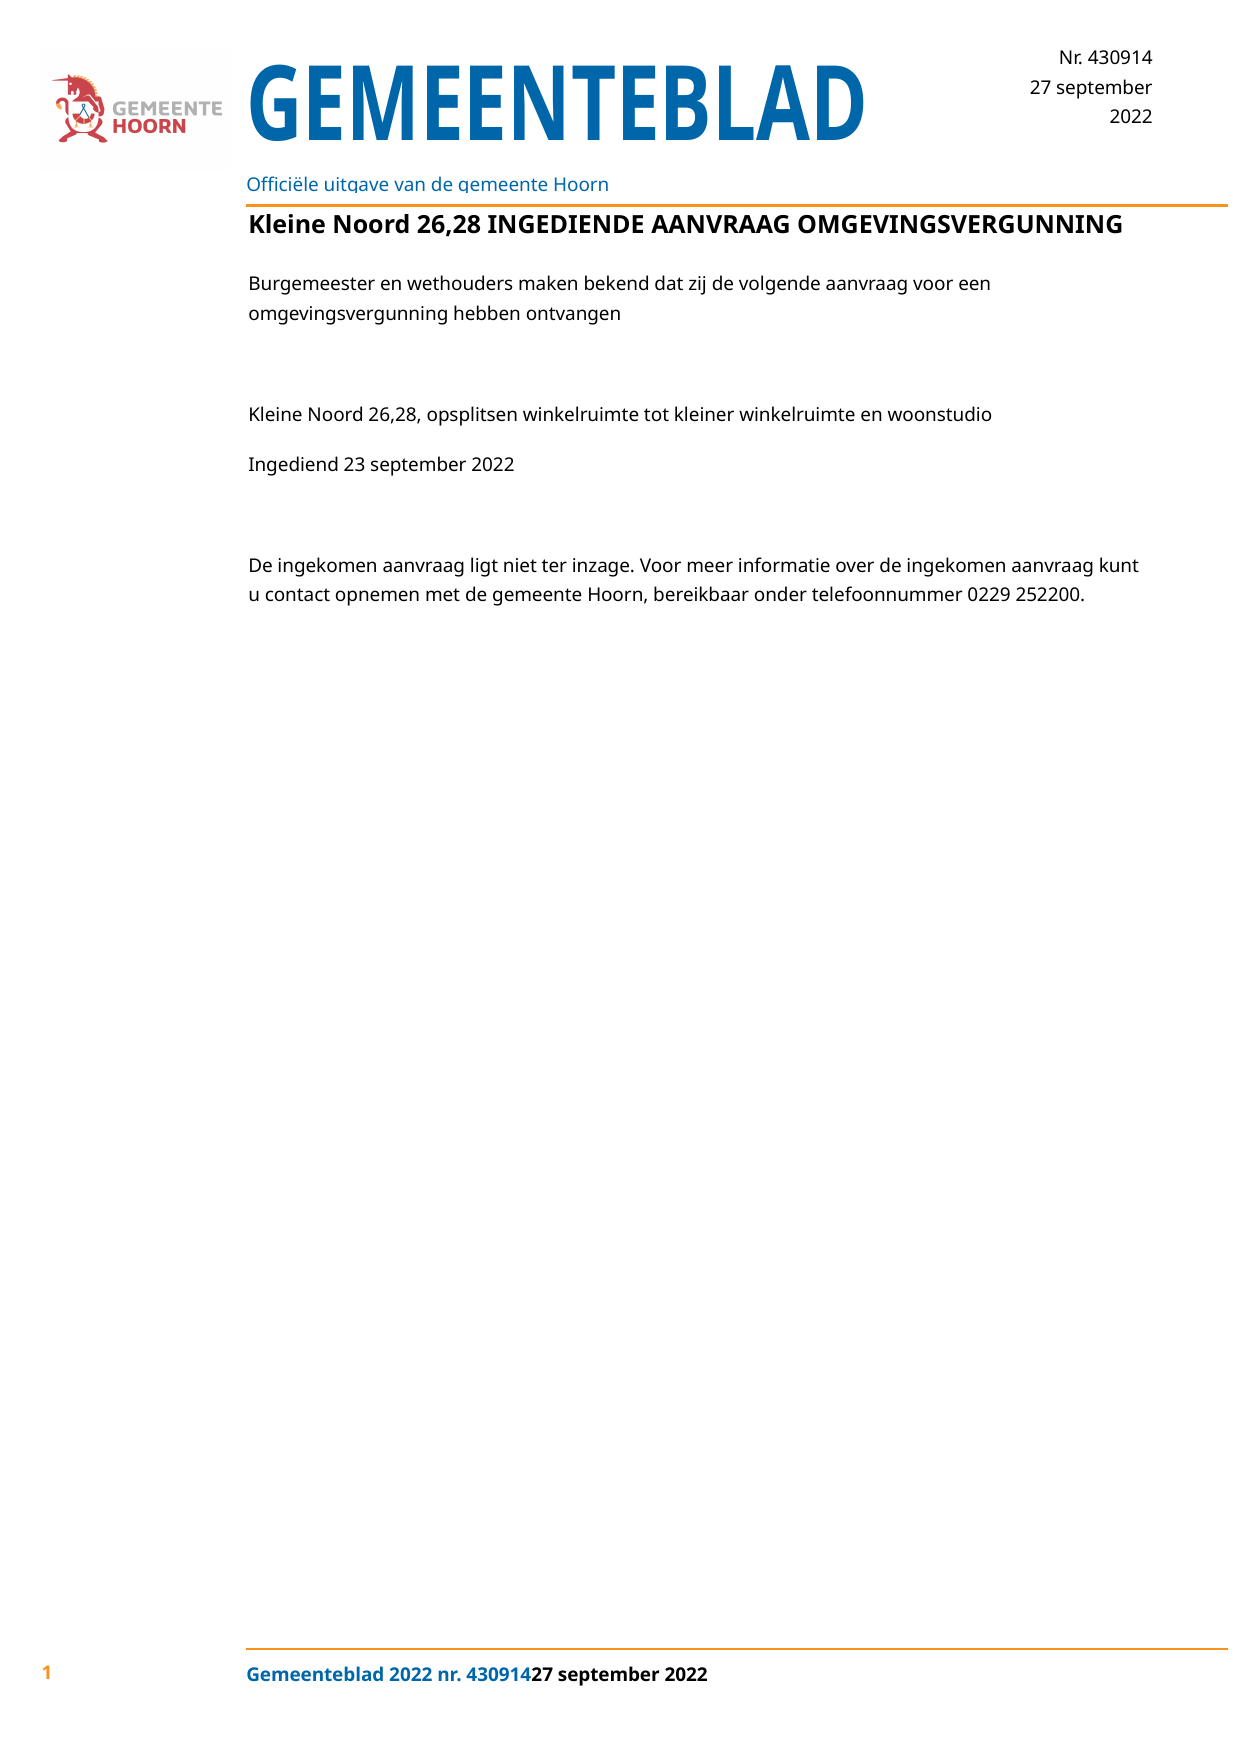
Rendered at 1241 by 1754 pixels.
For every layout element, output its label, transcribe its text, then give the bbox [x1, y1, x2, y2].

text Kleine Noord 26,28, opsplitsen winkelruimte tot kleiner winkelruimte en woonstudio [248, 401, 1152, 426]
text Ingediend 23 september 2022 [248, 451, 1152, 477]
text Burgemeester en wethouders maken bekend dat zij de volgende aanvraag voor een omgevingsvergunning hebben ontvangen [248, 270, 1152, 326]
picture [41, 47, 231, 172]
text Kleine Noord 26,28 INGEDIENDE AANVRAAG OMGEVINGSVERGUNNING [248, 207, 1152, 241]
text De ingekomen aanvraag ligt niet ter inzage. Voor meer informatie over de ingekomen aanvraag kunt u contact opnemen met de gemeente Hoorn, bereikbaar onder telefoonnummer 0229 252200. [248, 552, 1152, 607]
